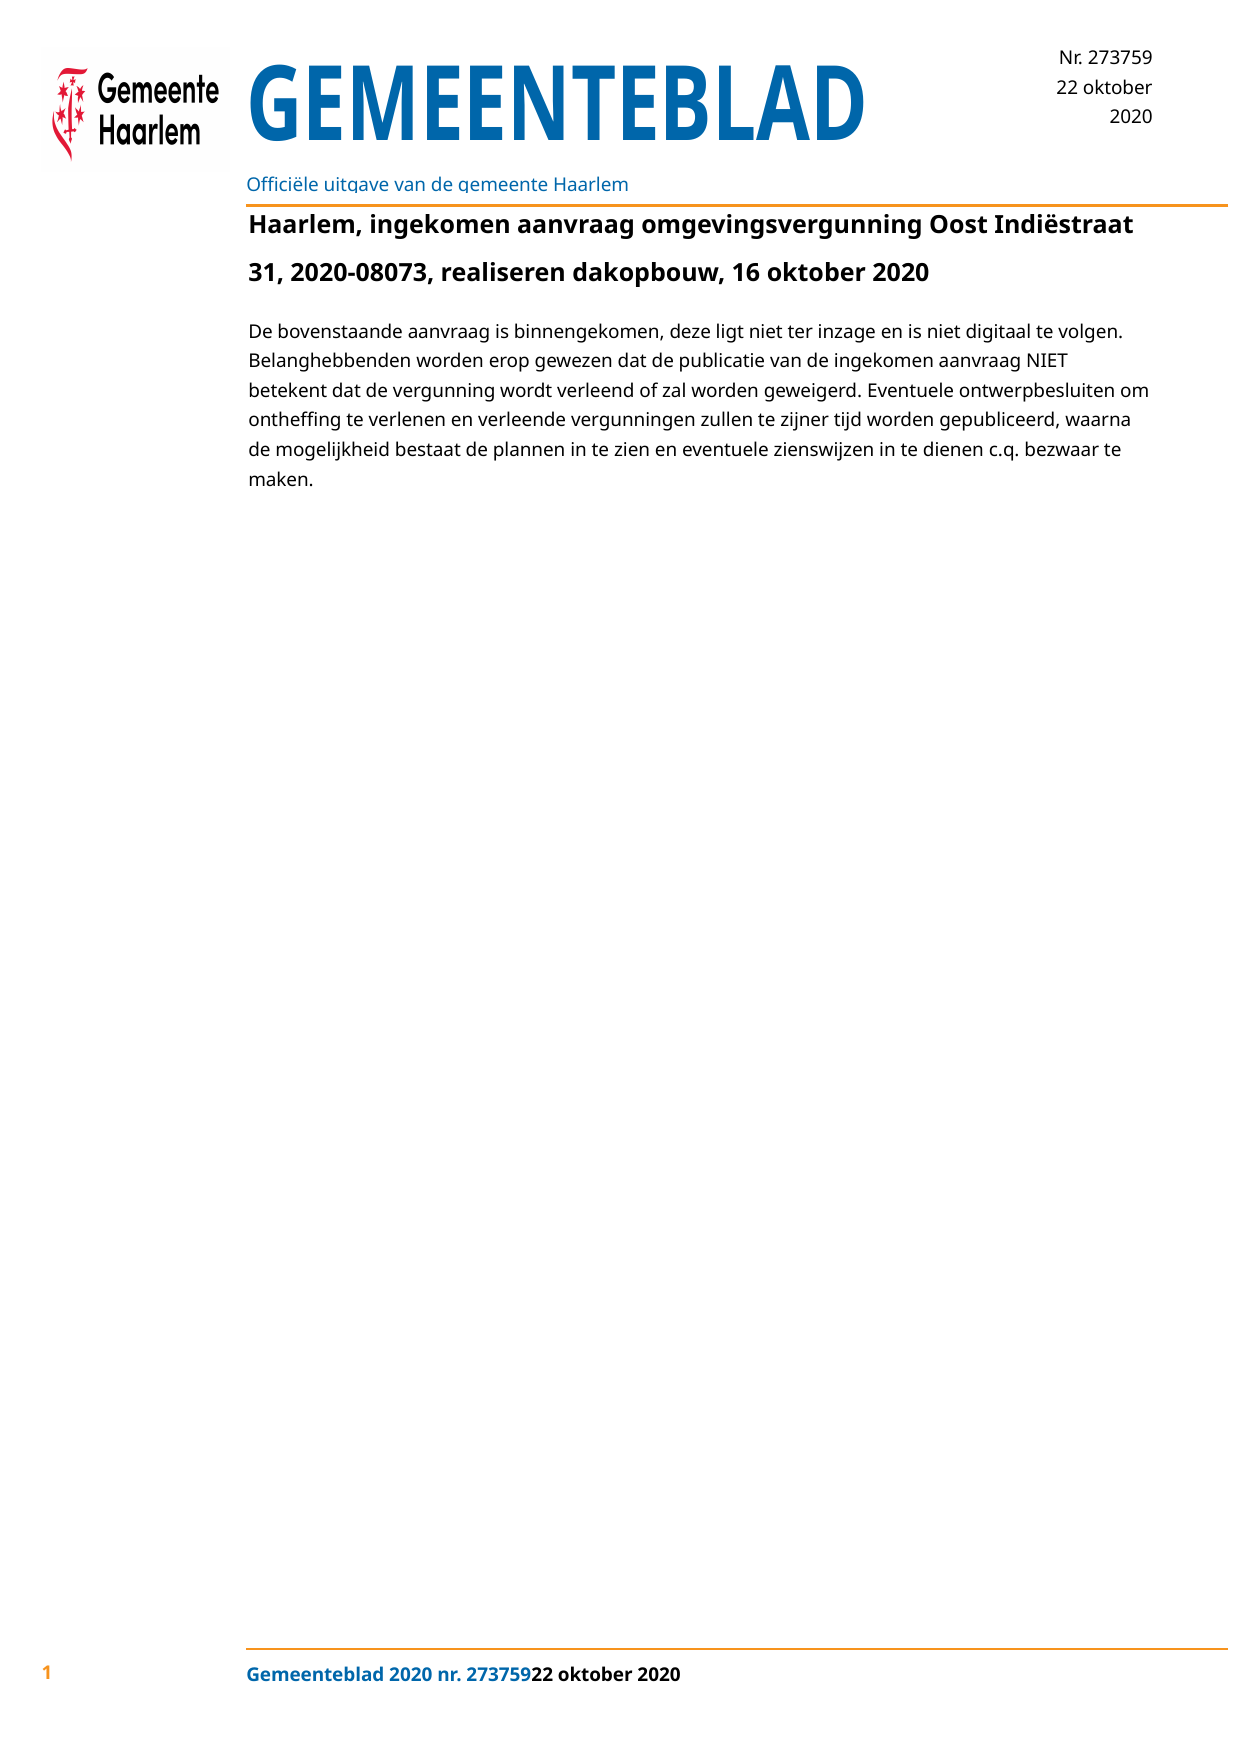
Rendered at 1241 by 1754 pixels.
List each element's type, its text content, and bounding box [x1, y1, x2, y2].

text Haarlem, ingekomen aanvraag omgevingsvergunning Oost Indiëstraat 31, 2020-08073, realiseren dakopbouw, 16 oktober 2020 [248, 207, 1152, 288]
picture [41, 47, 231, 172]
text De bovenstaande aanvraag is binnengekomen, deze ligt niet ter inzage en is niet digitaal te volgen. Belanghebbenden worden erop gewezen dat de publicatie van de ingekomen aanvraag NIET betekent dat de vergunning wordt verleend of zal worden geweigerd. Eventuele ontwerpbesluiten om ontheffing te verlenen en verleende vergunningen zullen te zijner tijd worden gepubliceerd, waarna de mogelijkheid bestaat de plannen in te zien en eventuele zienswijzen in te dienen c.q. bezwaar te maken. [248, 318, 1152, 492]
